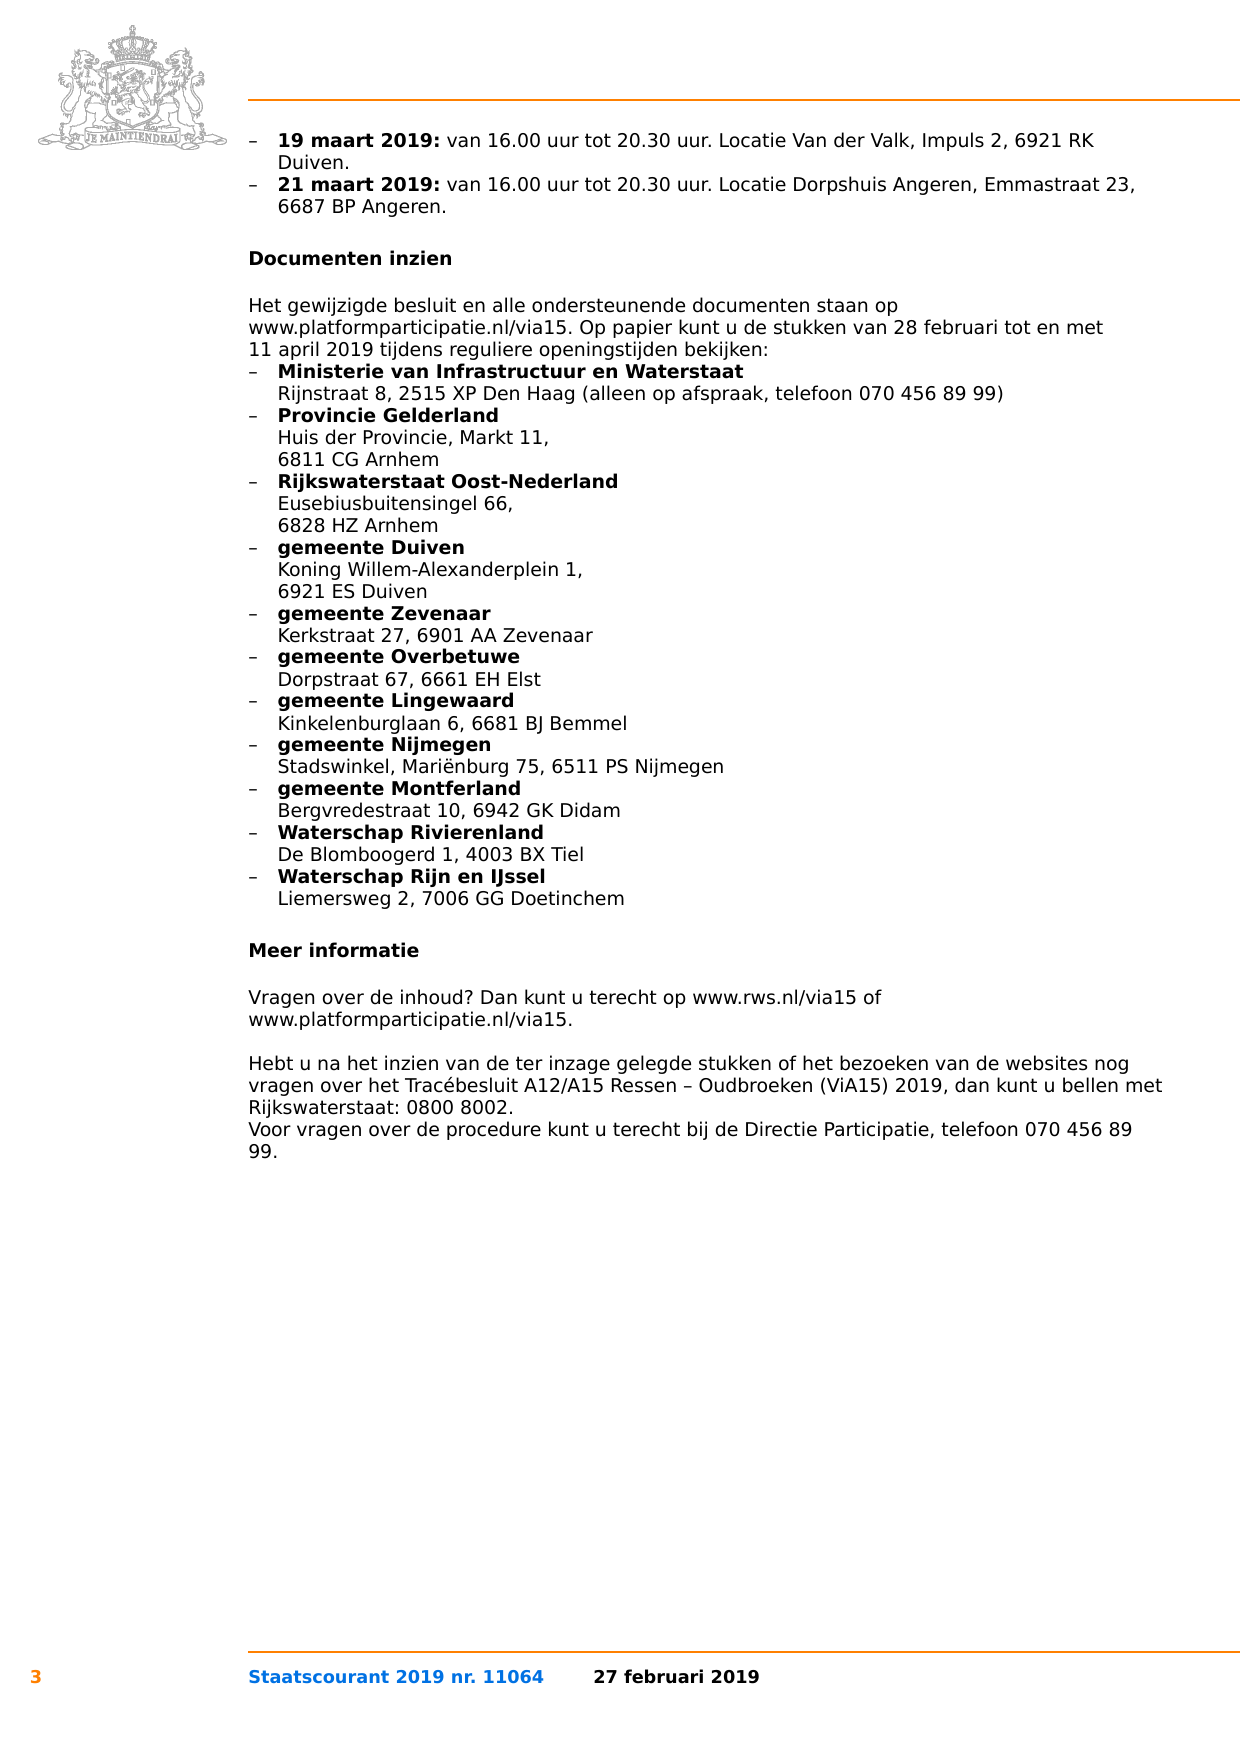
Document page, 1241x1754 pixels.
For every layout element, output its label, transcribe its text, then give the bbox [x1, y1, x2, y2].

text – Waterschap Rijn en IJssel [248, 866, 1163, 888]
subtitle Meer informatie [248, 940, 1163, 962]
text – gemeente Overbetuwe [248, 646, 1163, 668]
text Voor vragen over de procedure kunt u terecht bij de Directie Participatie, telefoon 070 456 89 99. [248, 1119, 1163, 1163]
text – gemeente Zevenaar [248, 602, 1163, 624]
text Bergvredestraat 10, 6942 GK Didam [277, 800, 1163, 822]
text Koning Willem-Alexanderplein 1, [277, 558, 1163, 581]
text Het gewijzigde besluit en alle ondersteunende documenten staan op www.platformparticipatie.nl/via15. Op papier kunt u de stukken van 28 februari tot en met 11 april 2019 tijdens reguliere openingstijden bekijken: [248, 295, 1163, 361]
text – 21 maart 2019: van 16.00 uur tot 20.30 uur. Locatie Dorpshuis Angeren, Emmastraat 23, 6687 BP Angeren. [248, 174, 1163, 218]
text 6811 CG Arnhem [277, 449, 1163, 471]
text – Provincie Gelderland [248, 405, 1163, 427]
text – gemeente Duiven [248, 537, 1163, 558]
text De Blomboogerd 1, 4003 BX Tiel [277, 844, 1163, 866]
text Kerkstraat 27, 6901 AA Zevenaar [277, 624, 1163, 646]
text Stadswinkel, Mariënburg 75, 6511 PS Nijmegen [277, 756, 1163, 778]
text Dorpstraat 67, 6661 EH Elst [277, 668, 1163, 690]
text Kinkelenburglaan 6, 6681 BJ Bemmel [277, 712, 1163, 734]
text 6828 HZ Arnhem [277, 514, 1163, 537]
text – gemeente Nijmegen [248, 734, 1163, 756]
text Hebt u na het inzien van de ter inzage gelegde stukken of het bezoeken van de websites nog vragen over het Tracébesluit A12/A15 Ressen – Oudbroeken (ViA15) 2019, dan kunt u bellen met Rijkswaterstaat: 0800 8002. [248, 1053, 1163, 1119]
subtitle Documenten inzien [248, 248, 1163, 270]
text Rijnstraat 8, 2515 XP Den Haag (alleen op afspraak, telefoon 070 456 89 99) [277, 383, 1163, 405]
text – 19 maart 2019: van 16.00 uur tot 20.30 uur. Locatie Van der Valk, Impuls 2, 6921 RK Duiven. [248, 130, 1163, 174]
text Huis der Provincie, Markt 11, [277, 427, 1163, 449]
text Vragen over de inhoud? Dan kunt u terecht op www.rws.nl/via15 of www.platformparticipatie.nl/via15. [248, 987, 1163, 1031]
text – Rijkswaterstaat Oost-Nederland [248, 471, 1163, 493]
text – gemeente Lingewaard [248, 690, 1163, 712]
picture [38, 25, 227, 150]
text – gemeente Montferland [248, 778, 1163, 800]
text Liemersweg 2, 7006 GG Doetinchem [277, 888, 1163, 910]
text 6921 ES Duiven [277, 581, 1163, 602]
text – Ministerie van Infrastructuur en Waterstaat [248, 361, 1163, 383]
text – Waterschap Rivierenland [248, 822, 1163, 844]
text Eusebiusbuitensingel 66, [277, 493, 1163, 514]
